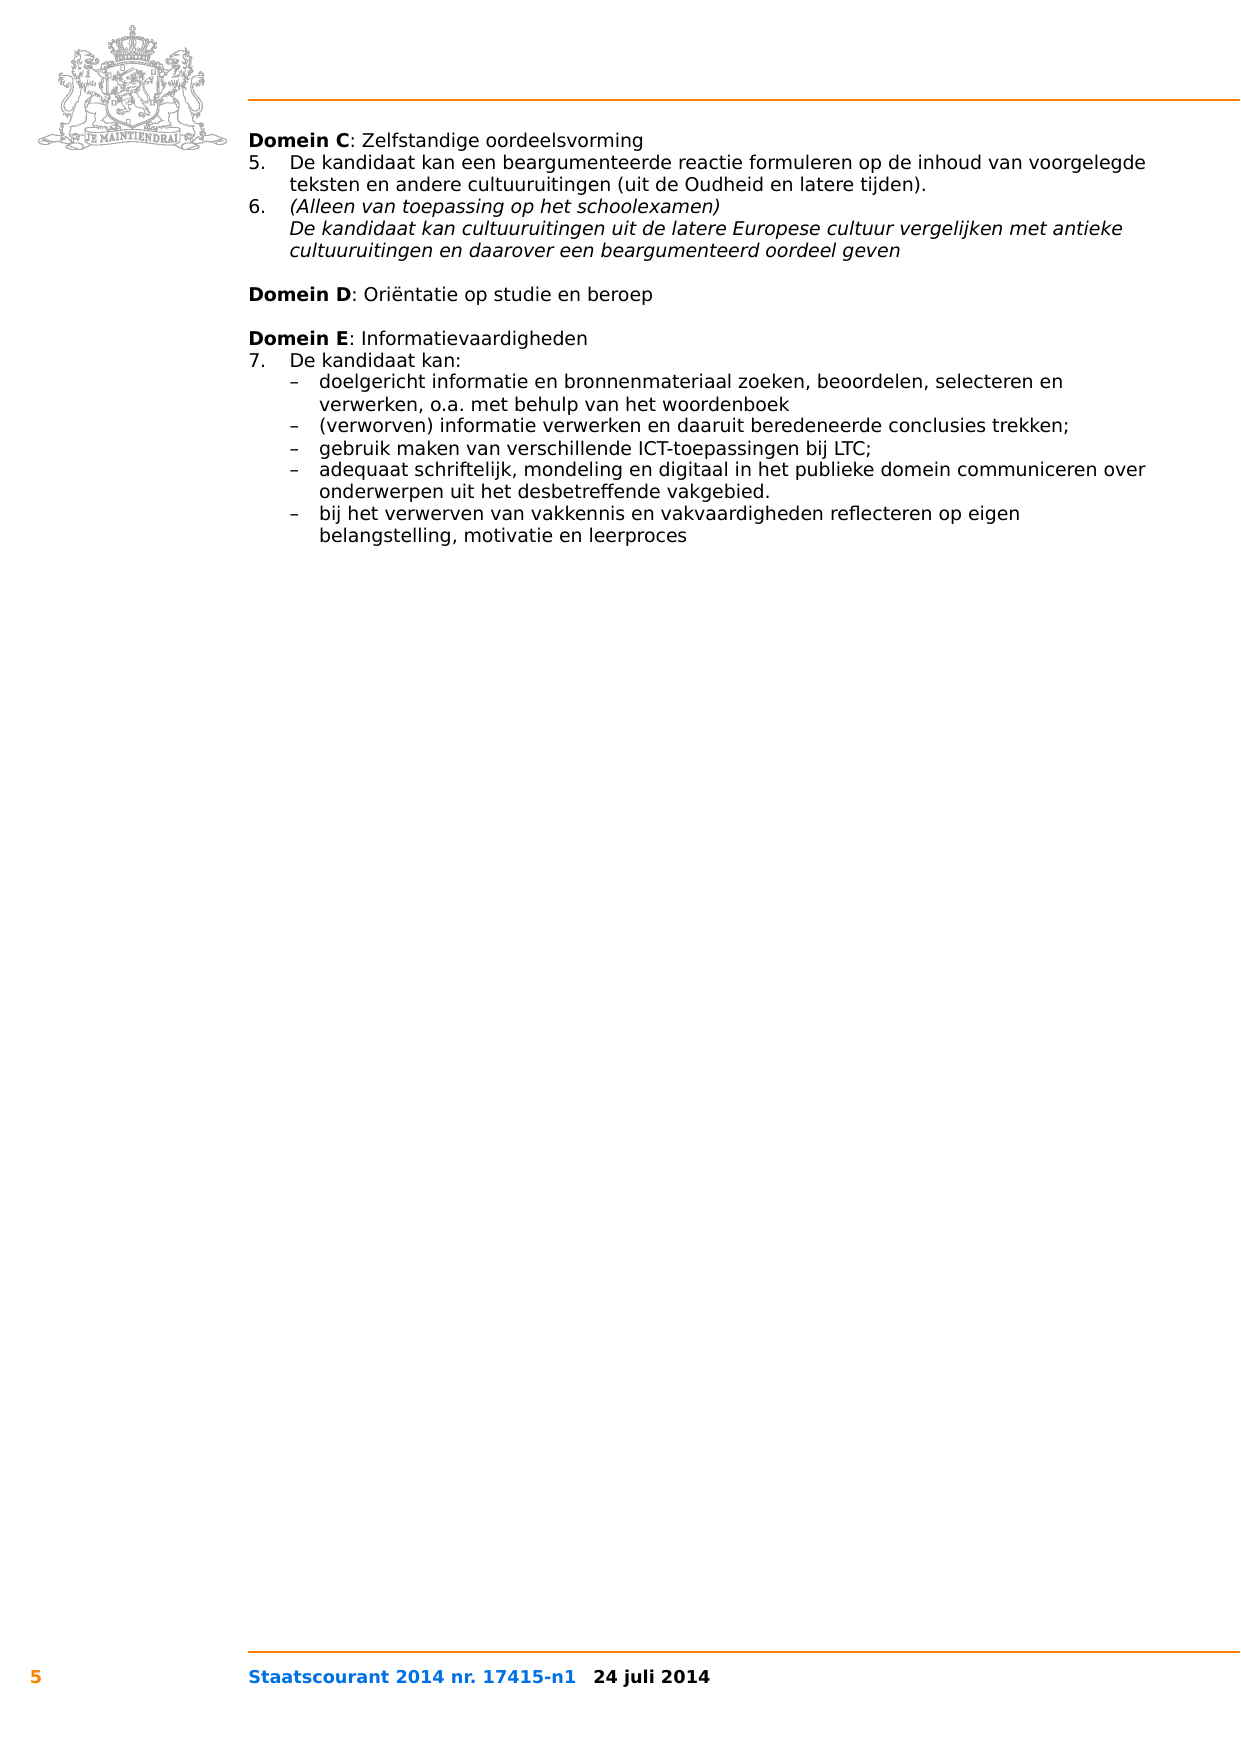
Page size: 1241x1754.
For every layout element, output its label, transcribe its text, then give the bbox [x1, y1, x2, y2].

text Domein D: Oriëntatie op studie en beroep [248, 284, 1163, 306]
text – (verworven) informatie verwerken en daaruit beredeneerde conclusies trekken; [289, 415, 1163, 437]
text 7. De kandidaat kan: [248, 349, 1163, 371]
text Domein C: Zelfstandige oordeelsvorming [248, 130, 1163, 152]
text – gebruik maken van verschillende ICT-toepassingen bij LTC; [289, 437, 1163, 459]
text Domein E: Informatievaardigheden [248, 327, 1163, 349]
text 6. (Alleen van toepassing op het schoolexamen) [248, 196, 1163, 218]
text – adequaat schriftelijk, mondeling en digitaal in het publieke domein communiceren over onderwerpen uit het desbetreffende vakgebied. [289, 459, 1163, 503]
text – bij het verwerven van vakkennis en vakvaardigheden reflecteren op eigen belangstelling, motivatie en leerproces [289, 503, 1163, 547]
text – doelgericht informatie en bronnenmateriaal zoeken, beoordelen, selecteren en verwerken, o.a. met behulp van het woordenboek [289, 371, 1163, 415]
picture [38, 25, 227, 150]
text De kandidaat kan cultuuruitingen uit de latere Europese cultuur vergelijken met antieke cultuuruitingen en daarover een beargumenteerd oordeel geven [289, 218, 1163, 262]
text 5. De kandidaat kan een beargumenteerde reactie formuleren op de inhoud van voorgelegde teksten en andere cultuuruitingen (uit de Oudheid en latere tijden). [248, 152, 1163, 196]
